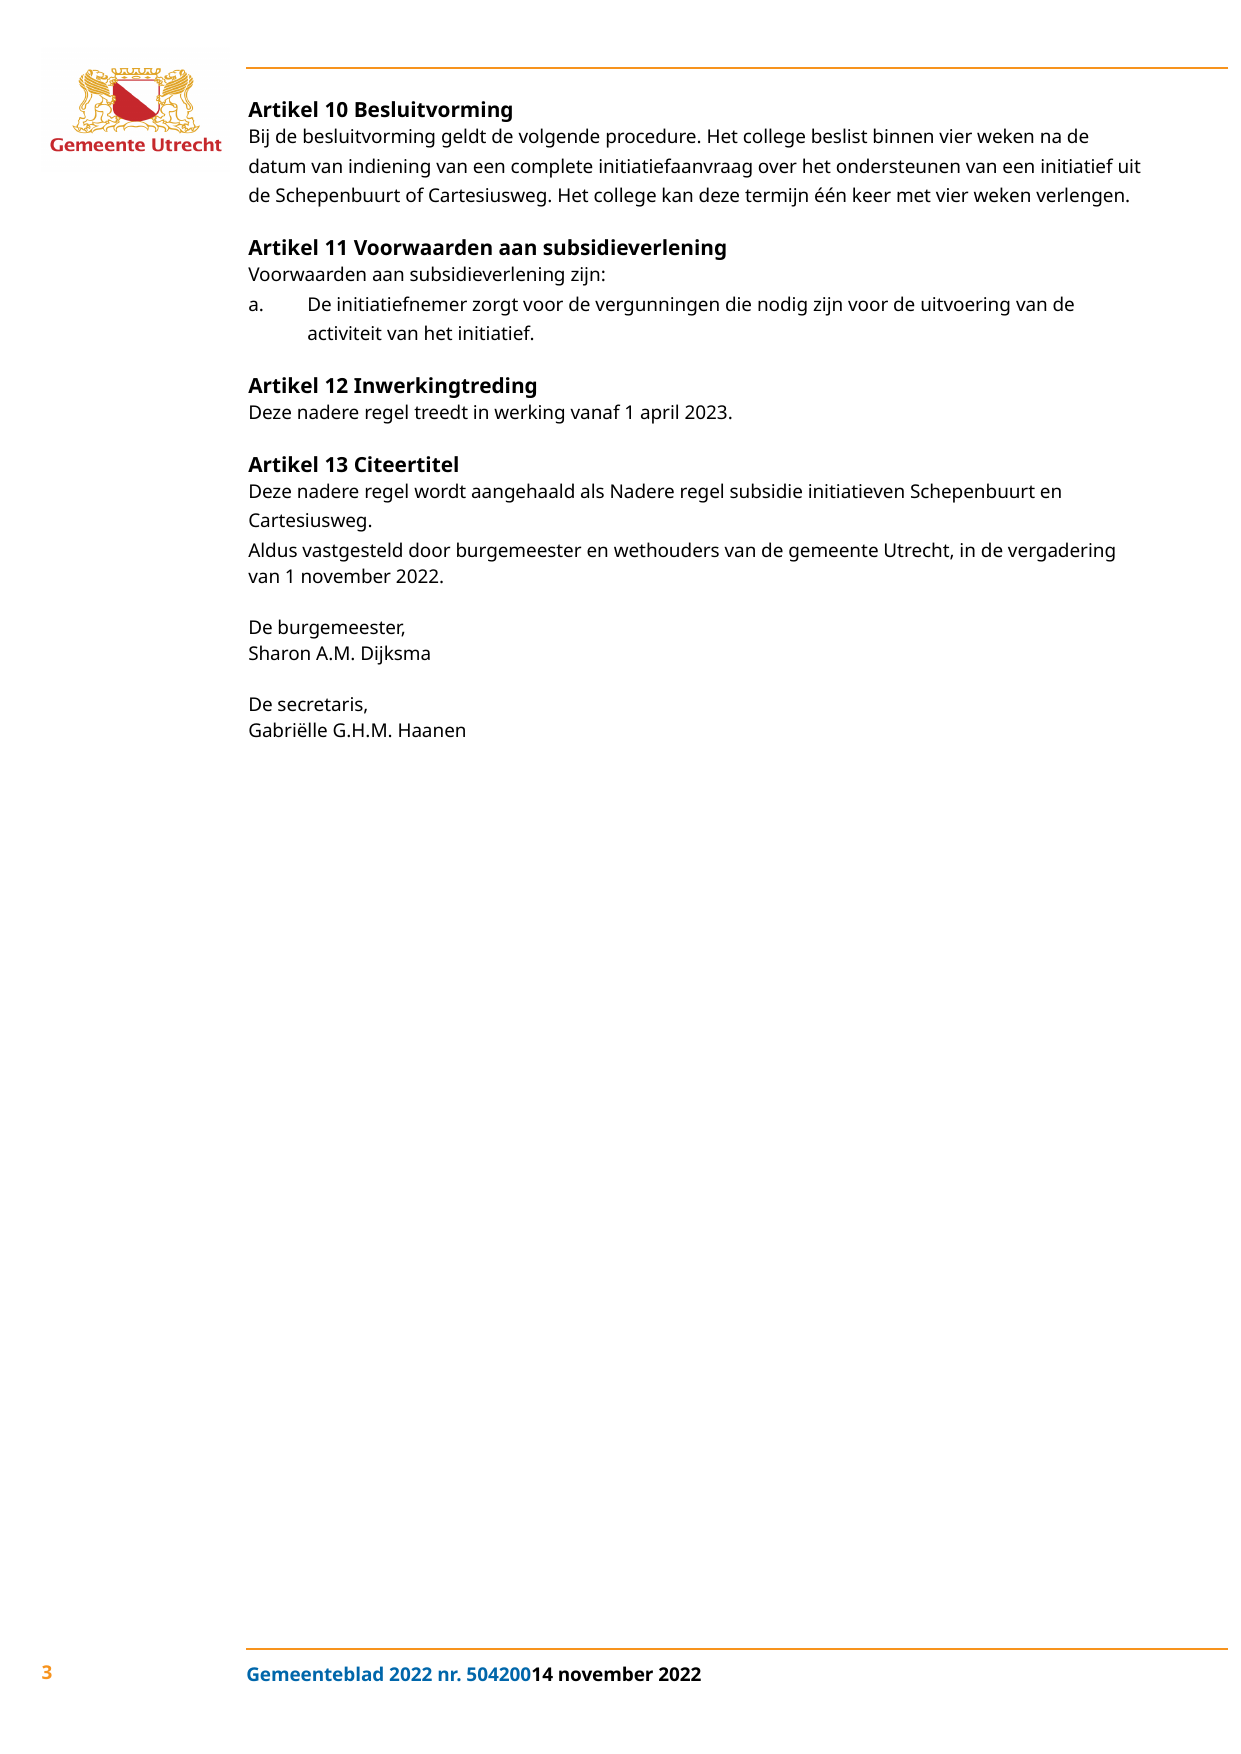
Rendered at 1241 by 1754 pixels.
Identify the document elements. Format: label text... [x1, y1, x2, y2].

list De initiatiefnemer zorgt voor de vergunningen die nodig zijn voor de uitvoering van de activiteit van het initiatief. [248, 291, 1152, 346]
picture [41, 47, 231, 172]
text Gabriëlle G.H.M. Haanen [248, 717, 1152, 743]
text Voorwaarden aan subsidieverlening zijn: [248, 261, 1152, 287]
text Sharon A.M. Dijksma [248, 640, 1152, 666]
text Aldus vastgesteld door burgemeester en wethouders van de gemeente Utrecht, in de vergadering van 1 november 2022. [248, 537, 1152, 589]
text Deze nadere regel treedt in werking vanaf 1 april 2023. [248, 399, 1152, 425]
text Artikel 12 Inwerkingtreding [248, 371, 1152, 399]
text Bij de besluitvorming geldt de volgende procedure. Het college beslist binnen vier weken na de datum van indiening van een complete initiatiefaanvraag over het ondersteunen van een initiatief uit de Schepenbuurt of Cartesiusweg. Het college kan deze termijn één keer met vier weken verlengen. [248, 123, 1152, 208]
text Artikel 11 Voorwaarden aan subsidieverlening [248, 233, 1152, 261]
text Deze nadere regel wordt aangehaald als Nadere regel subsidie initiatieven Schepenbuurt en Cartesiusweg. [248, 478, 1152, 533]
text De secretaris, [248, 692, 1152, 717]
text Artikel 13 Citeertitel [248, 450, 1152, 478]
text De burgemeester, [248, 614, 1152, 640]
text Artikel 10 Besluitvorming [248, 95, 1152, 123]
